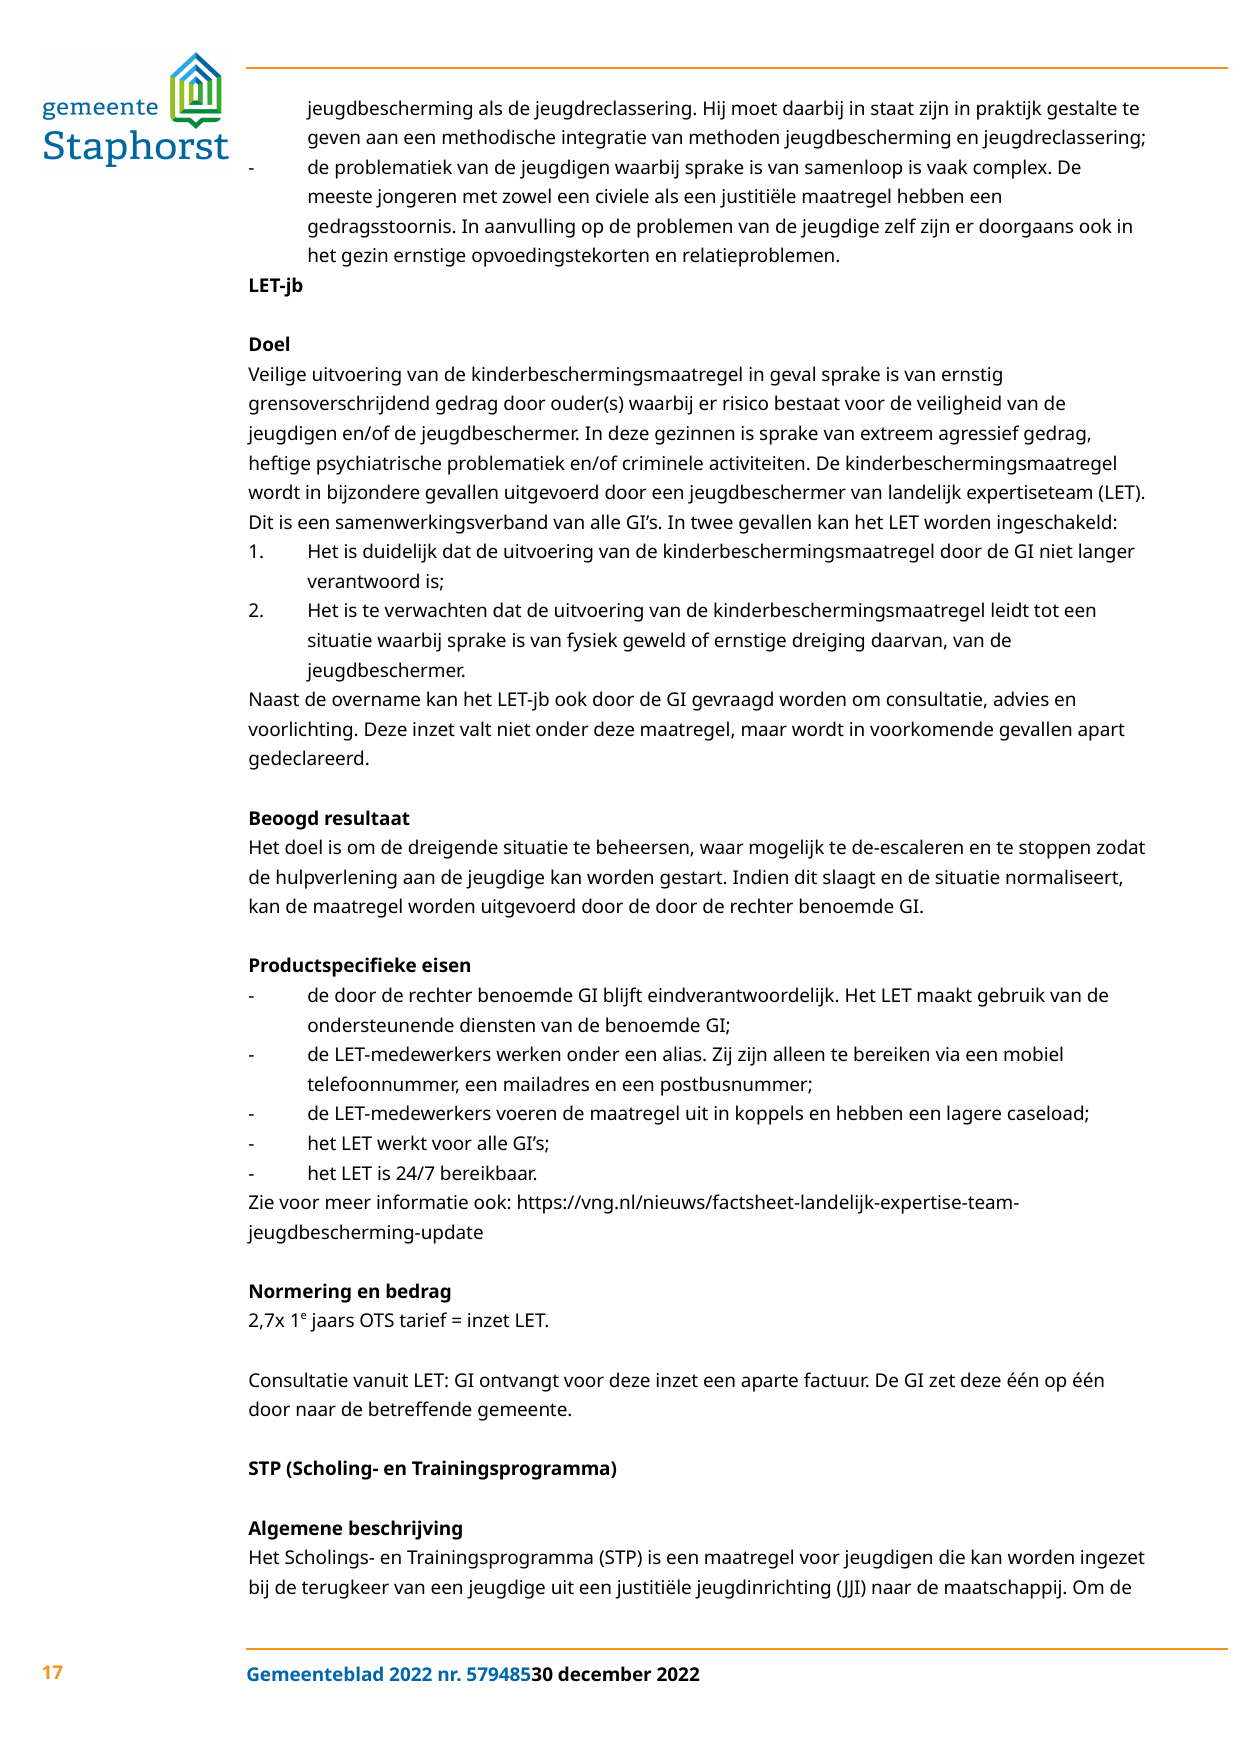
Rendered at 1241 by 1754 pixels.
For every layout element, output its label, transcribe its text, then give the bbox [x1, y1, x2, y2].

text Productspecifieke eisen [248, 953, 1152, 978]
text LET-jb [248, 272, 1152, 298]
text Algemene beschrijving [248, 1515, 1152, 1541]
text Naast de overname kan het LET-jb ook door de GI gevraagd worden om consultatie, advies en voorlichting. Deze inzet valt niet onder deze maatregel, maar wordt in voorkomende gevallen apart gedeclareerd. [248, 686, 1152, 771]
text 2,7x 1e jaars OTS tarief = inzet LET. [248, 1308, 1152, 1333]
list de LET-medewerkers voeren de maatregel uit in koppels en hebben een lagere caseload; [248, 1101, 1152, 1126]
list het LET is 24/7 bereikbaar. [248, 1160, 1152, 1186]
text Zie voor meer informatie ook: https://vng.nl/nieuws/factsheet-landelijk-expertise-team-jeugdbescherming-update [248, 1189, 1152, 1245]
list jeugdbescherming als de jeugdreclassering. Hij moet daarbij in staat zijn in praktijk gestalte te geven aan een methodische integratie van methoden jeugdbescherming en jeugdreclassering; [248, 95, 1152, 150]
text Het Scholings- en Trainingsprogramma (STP) is een maatregel voor jeugdigen die kan worden ingezet bij de terugkeer van een jeugdige uit een justitiële jeugdinrichting (JJI) naar de maatschappij. Om de [248, 1544, 1152, 1600]
text Veilige uitvoering van de kinderbeschermingsmaatregel in geval sprake is van ernstig grensoverschrijdend gedrag door ouder(s) waarbij er risico bestaat voor de veiligheid van de jeugdigen en/of de jeugdbeschermer. In deze gezinnen is sprake van extreem agressief gedrag, heftige psychiatrische problematiek en/of criminele activiteiten. De kinderbeschermingsmaatregel wordt in bijzondere gevallen uitgevoerd door een jeugdbeschermer van landelijk expertiseteam (LET). Dit is een samenwerkingsverband van alle GI’s. In twee gevallen kan het LET worden ingeschakeld: [248, 361, 1152, 535]
list het LET werkt voor alle GI’s; [248, 1130, 1152, 1156]
text Beoogd resultaat [248, 805, 1152, 831]
text Consultatie vanuit LET: GI ontvangt voor deze inzet een aparte factuur. De GI zet deze één op één door naar de betreffende gemeente. [248, 1367, 1152, 1422]
text STP (Scholing- en Trainingsprogramma) [248, 1456, 1152, 1481]
text Doel [248, 331, 1152, 357]
text Het doel is om de dreigende situatie te beheersen, waar mogelijk te de-escaleren en te stoppen zodat de hulpverlening aan de jeugdige kan worden gestart. Indien dit slaagt en de situatie normaliseert, kan de maatregel worden uitgevoerd door de door de rechter benoemde GI. [248, 834, 1152, 919]
list de problematiek van de jeugdigen waarbij sprake is van samenloop is vaak complex. De meeste jongeren met zowel een civiele als een justitiële maatregel hebben een gedragsstoornis. In aanvulling op de problemen van de jeugdige zelf zijn er doorgaans ook in het gezin ernstige opvoedingstekorten en relatieproblemen. [248, 154, 1152, 268]
list de door de rechter benoemde GI blijft eindverantwoordelijk. Het LET maakt gebruik van de ondersteunende diensten van de benoemde GI; [248, 982, 1152, 1038]
list Het is te verwachten dat de uitvoering van de kinderbeschermingsmaatregel leidt tot een situatie waarbij sprake is van fysiek geweld of ernstige dreiging daarvan, van de jeugdbeschermer. [248, 598, 1152, 683]
picture [41, 47, 231, 172]
text Normering en bedrag [248, 1278, 1152, 1304]
list Het is duidelijk dat de uitvoering van de kinderbeschermingsmaatregel door de GI niet langer verantwoord is; [248, 538, 1152, 594]
list de LET-medewerkers werken onder een alias. Zij zijn alleen te bereiken via een mobiel telefoonnummer, een mailadres en een postbusnummer; [248, 1041, 1152, 1097]
